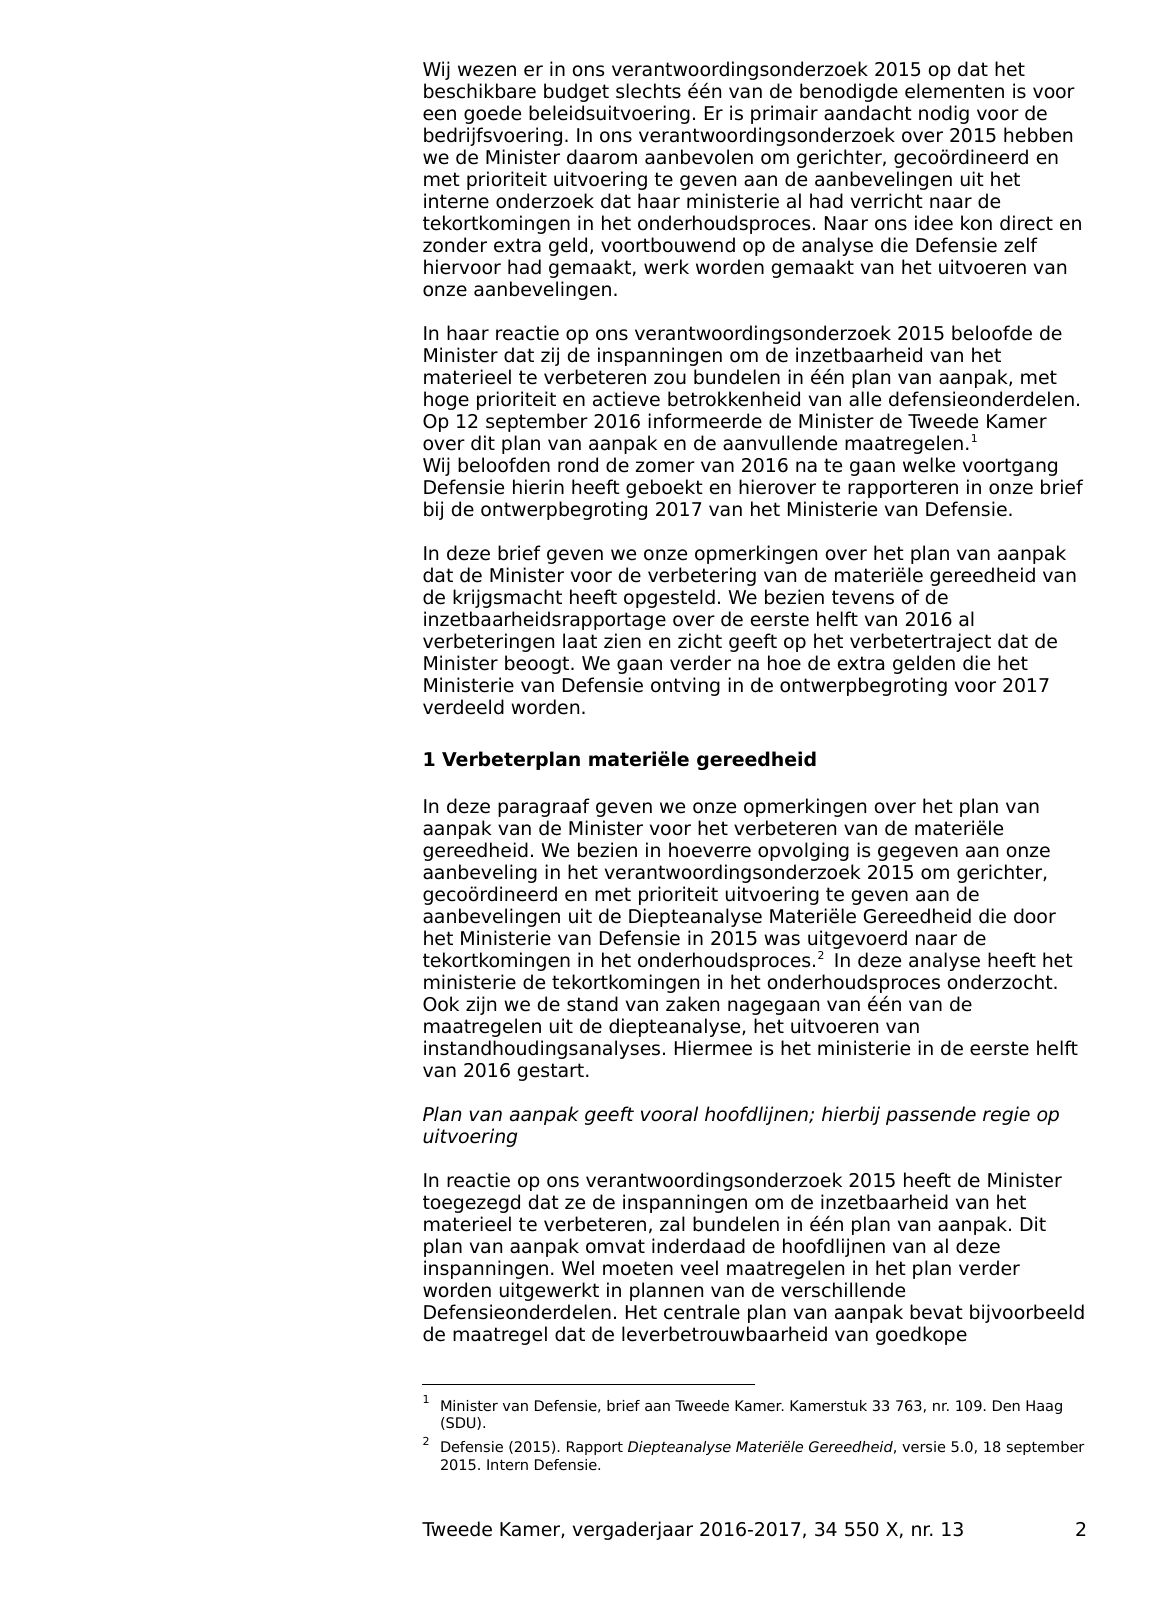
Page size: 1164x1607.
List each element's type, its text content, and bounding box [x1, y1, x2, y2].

text In deze brief geven we onze opmerkingen over het plan van aanpak dat de Minister voor de verbetering van de materiële gereedheid van de krijgsmacht heeft opgesteld. We bezien tevens of de inzetbaarheidsrapportage over de eerste helft van 2016 al verbeteringen laat zien en zicht geeft op het verbetertraject dat de Minister beoogt. We gaan verder na hoe de extra gelden die het Ministerie van Defensie ontving in de ontwerpbegroting voor 2017 verdeeld worden. [422, 543, 1087, 719]
text Minister van Defensie, brief aan Tweede Kamer. Kamerstuk 33 763, nr. 109. Den Haag (SDU). [422, 1393, 1087, 1432]
text Wij wezen er in ons verantwoordingsonderzoek 2015 op dat het beschikbare budget slechts één van de benodigde elementen is voor een goede beleidsuitvoering. Er is primair aandacht nodig voor de bedrijfsvoering. In ons verantwoordingsonderzoek over 2015 hebben we de Minister daarom aanbevolen om gerichter, gecoördineerd en met prioriteit uitvoering te geven aan de aanbevelingen uit het interne onderzoek dat haar ministerie al had verricht naar de tekortkomingen in het onderhoudsproces. Naar ons idee kon direct en zonder extra geld, voortbouwend op de analyse die Defensie zelf hiervoor had gemaakt, werk worden gemaakt van het uitvoeren van onze aanbevelingen. [422, 59, 1087, 301]
text Defensie (2015). Rapport Diepteanalyse Materiële Gereedheid, versie 5.0, 18 september 2015. Intern Defensie. [422, 1435, 1087, 1474]
text In haar reactie op ons verantwoordingsonderzoek 2015 beloofde de Minister dat zij de inspanningen om de inzetbaarheid van het materieel te verbeteren zou bundelen in één plan van aanpak, met hoge prioriteit en actieve betrokkenheid van alle defensieonderdelen. Op 12 september 2016 informeerde de Minister de Tweede Kamer over dit plan van aanpak en de aanvullende maatregelen. [422, 323, 1087, 455]
subtitle 1 Verbeterplan materiële gereedheid [422, 749, 1087, 771]
text In deze paragraaf geven we onze opmerkingen over het plan van aanpak van de Minister voor het verbeteren van de materiële gereedheid. We bezien in hoeverre opvolging is gegeven aan onze aanbeveling in het verantwoordingsonderzoek 2015 om gerichter, gecoördineerd en met prioriteit uitvoering te geven aan de aanbevelingen uit de Diepteanalyse Materiële Gereedheid die door het Ministerie van Defensie in 2015 was uitgevoerd naar de tekortkomingen in het onderhoudsproces. In deze analyse heeft het ministerie de tekortkomingen in het onderhoudsproces onderzocht. Ook zijn we de stand van zaken nagegaan van één van de maatregelen uit de diepteanalyse, het uitvoeren van instandhoudingsanalyses. Hiermee is het ministerie in de eerste helft van 2016 gestart. [422, 796, 1087, 1082]
text In reactie op ons verantwoordingsonderzoek 2015 heeft de Minister toegezegd dat ze de inspanningen om de inzetbaarheid van het materieel te verbeteren, zal bundelen in één plan van aanpak. Dit plan van aanpak omvat inderdaad de hoofdlijnen van al deze inspanningen. Wel moeten veel maatregelen in het plan verder worden uitgewerkt in plannen van de verschillende Defensieonderdelen. Het centrale plan van aanpak bevat bijvoorbeeld de maatregel dat de leverbetrouwbaarheid van goedkope [422, 1170, 1087, 1346]
subtitle Plan van aanpak geeft vooral hoofdlijnen; hierbij passende regie op uitvoering [422, 1104, 1087, 1148]
text Wij beloofden rond de zomer van 2016 na te gaan welke voortgang Defensie hierin heeft geboekt en hierover te rapporteren in onze brief bij de ontwerpbegroting 2017 van het Ministerie van Defensie. [422, 455, 1087, 521]
